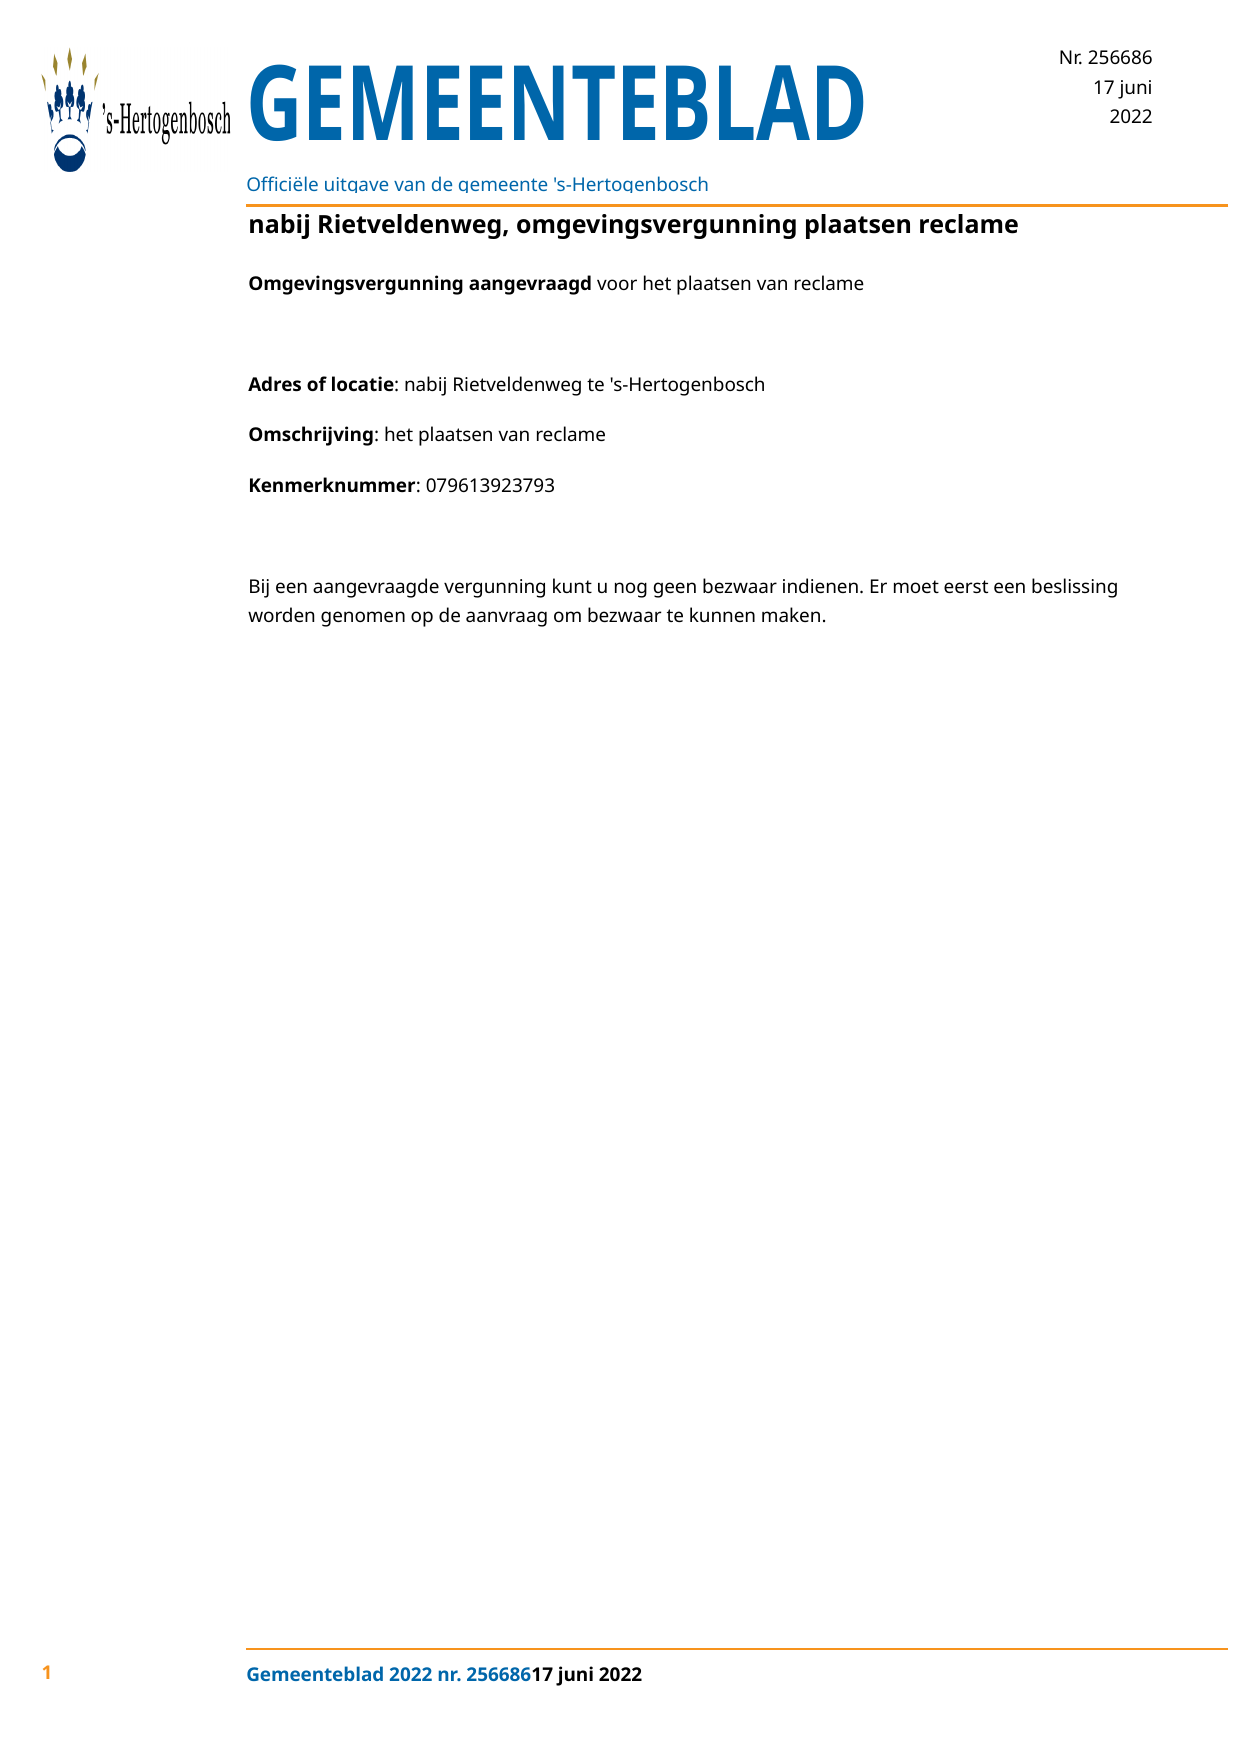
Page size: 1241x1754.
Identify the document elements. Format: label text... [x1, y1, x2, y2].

text Adres of locatie: nabij Rietveldenweg te 's-Hertogenbosch [248, 371, 1152, 397]
picture [41, 47, 231, 172]
text Kenmerknummer: 079613923793 [248, 472, 1152, 498]
text Omschrijving: het plaatsen van reclame [248, 422, 1152, 447]
text Omgevingsvergunning aangevraagd voor het plaatsen van reclame [248, 270, 1152, 296]
text nabij Rietveldenweg, omgevingsvergunning plaatsen reclame [248, 207, 1152, 241]
text Bij een aangevraagde vergunning kunt u nog geen bezwaar indienen. Er moet eerst een beslissing worden genomen op de aanvraag om bezwaar te kunnen maken. [248, 573, 1152, 628]
